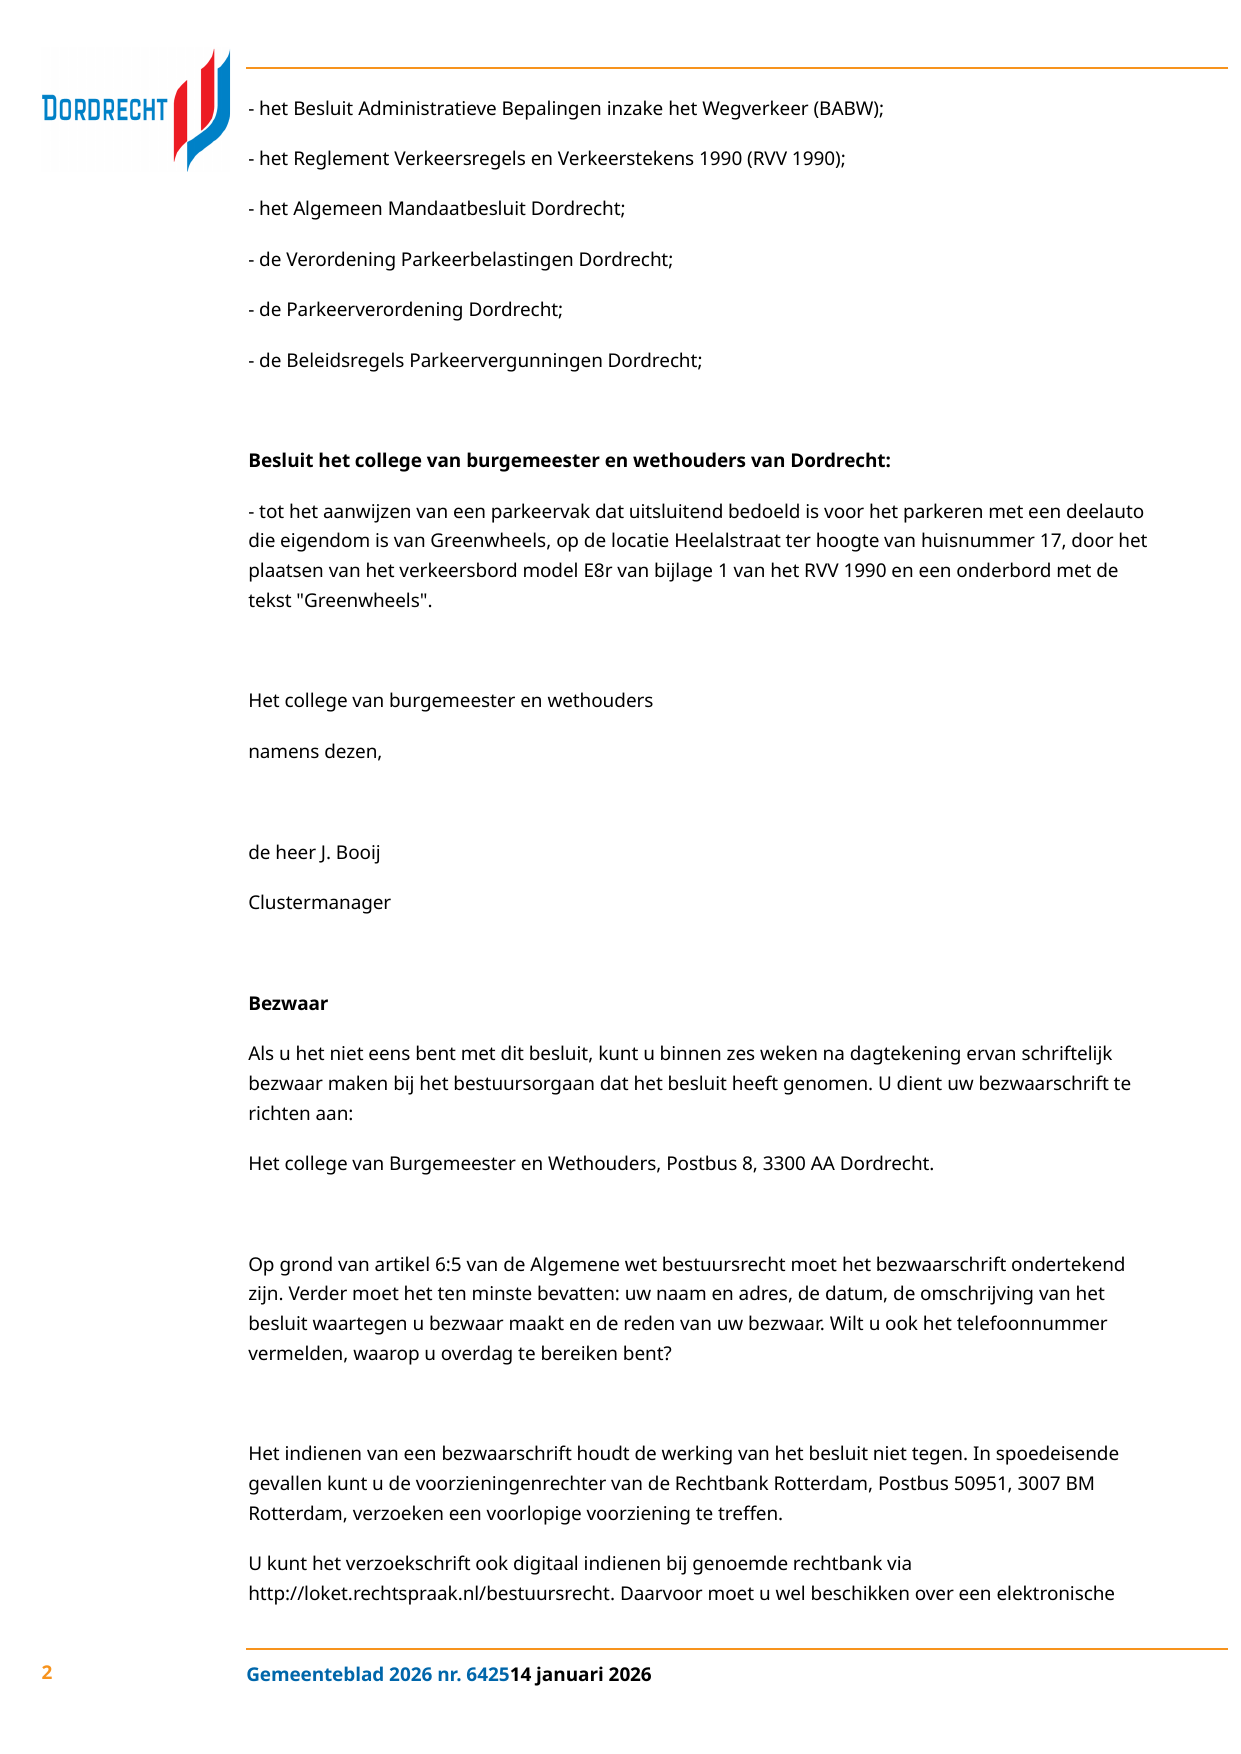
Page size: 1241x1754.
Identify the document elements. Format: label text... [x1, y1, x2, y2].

text Bezwaar [248, 990, 1152, 1016]
text Het college van burgemeester en wethouders [248, 688, 1152, 713]
text U kunt het verzoekschrift ook digitaal indienen bij genoemde rechtbank via http://loket.rechtspraak.nl/bestuursrecht. Daarvoor moet u wel beschikken over een elektronische [248, 1550, 1152, 1606]
text de heer J. Booij [248, 839, 1152, 865]
text Op grond van artikel 6:5 van de Algemene wet bestuursrecht moet het bezwaarschrift ondertekend zijn. Verder moet het ten minste bevatten: uw naam en adres, de datum, de omschrijving van het besluit waartegen u bezwaar maakt en de reden van uw bezwaar. Wilt u ook het telefoonnummer vermelden, waarop u overdag te bereiken bent? [248, 1251, 1152, 1366]
text - de Beleidsregels Parkeervergunningen Dordrecht; [248, 347, 1152, 373]
text - de Verordening Parkeerbelastingen Dordrecht; [248, 246, 1152, 272]
text - het Besluit Administratieve Bepalingen inzake het Wegverkeer (BABW); [248, 95, 1152, 121]
text - het Reglement Verkeersregels en Verkeerstekens 1990 (RVV 1990); [248, 145, 1152, 171]
text Het indienen van een bezwaarschrift houdt de werking van het besluit niet tegen. In spoedeisende gevallen kunt u de voorzieningenrechter van de Rechtbank Rotterdam, Postbus 50951, 3007 BM Rotterdam, verzoeken een voorlopige voorziening te treffen. [248, 1441, 1152, 1526]
text Clustermanager [248, 889, 1152, 915]
text Het college van Burgemeester en Wethouders, Postbus 8, 3300 AA Dordrecht. [248, 1150, 1152, 1176]
text - de Parkeerverordening Dordrecht; [248, 296, 1152, 322]
picture [41, 47, 231, 172]
text namens dezen, [248, 738, 1152, 764]
text Als u het niet eens bent met dit besluit, kunt u binnen zes weken na dagtekening ervan schriftelijk bezwaar maken bij het bestuursorgaan dat het besluit heeft genomen. U dient uw bezwaarschrift te richten aan: [248, 1041, 1152, 1126]
text - het Algemeen Mandaatbesluit Dordrecht; [248, 196, 1152, 221]
text - tot het aanwijzen van een parkeervak dat uitsluitend bedoeld is voor het parkeren met een deelauto die eigendom is van Greenwheels, op de locatie Heelalstraat ter hoogte van huisnummer 17, door het plaatsen van het verkeersbord model E8r van bijlage 1 van het RVV 1990 en een onderbord met de tekst "Greenwheels". [248, 498, 1152, 613]
text Besluit het college van burgemeester en wethouders van Dordrecht: [248, 448, 1152, 473]
